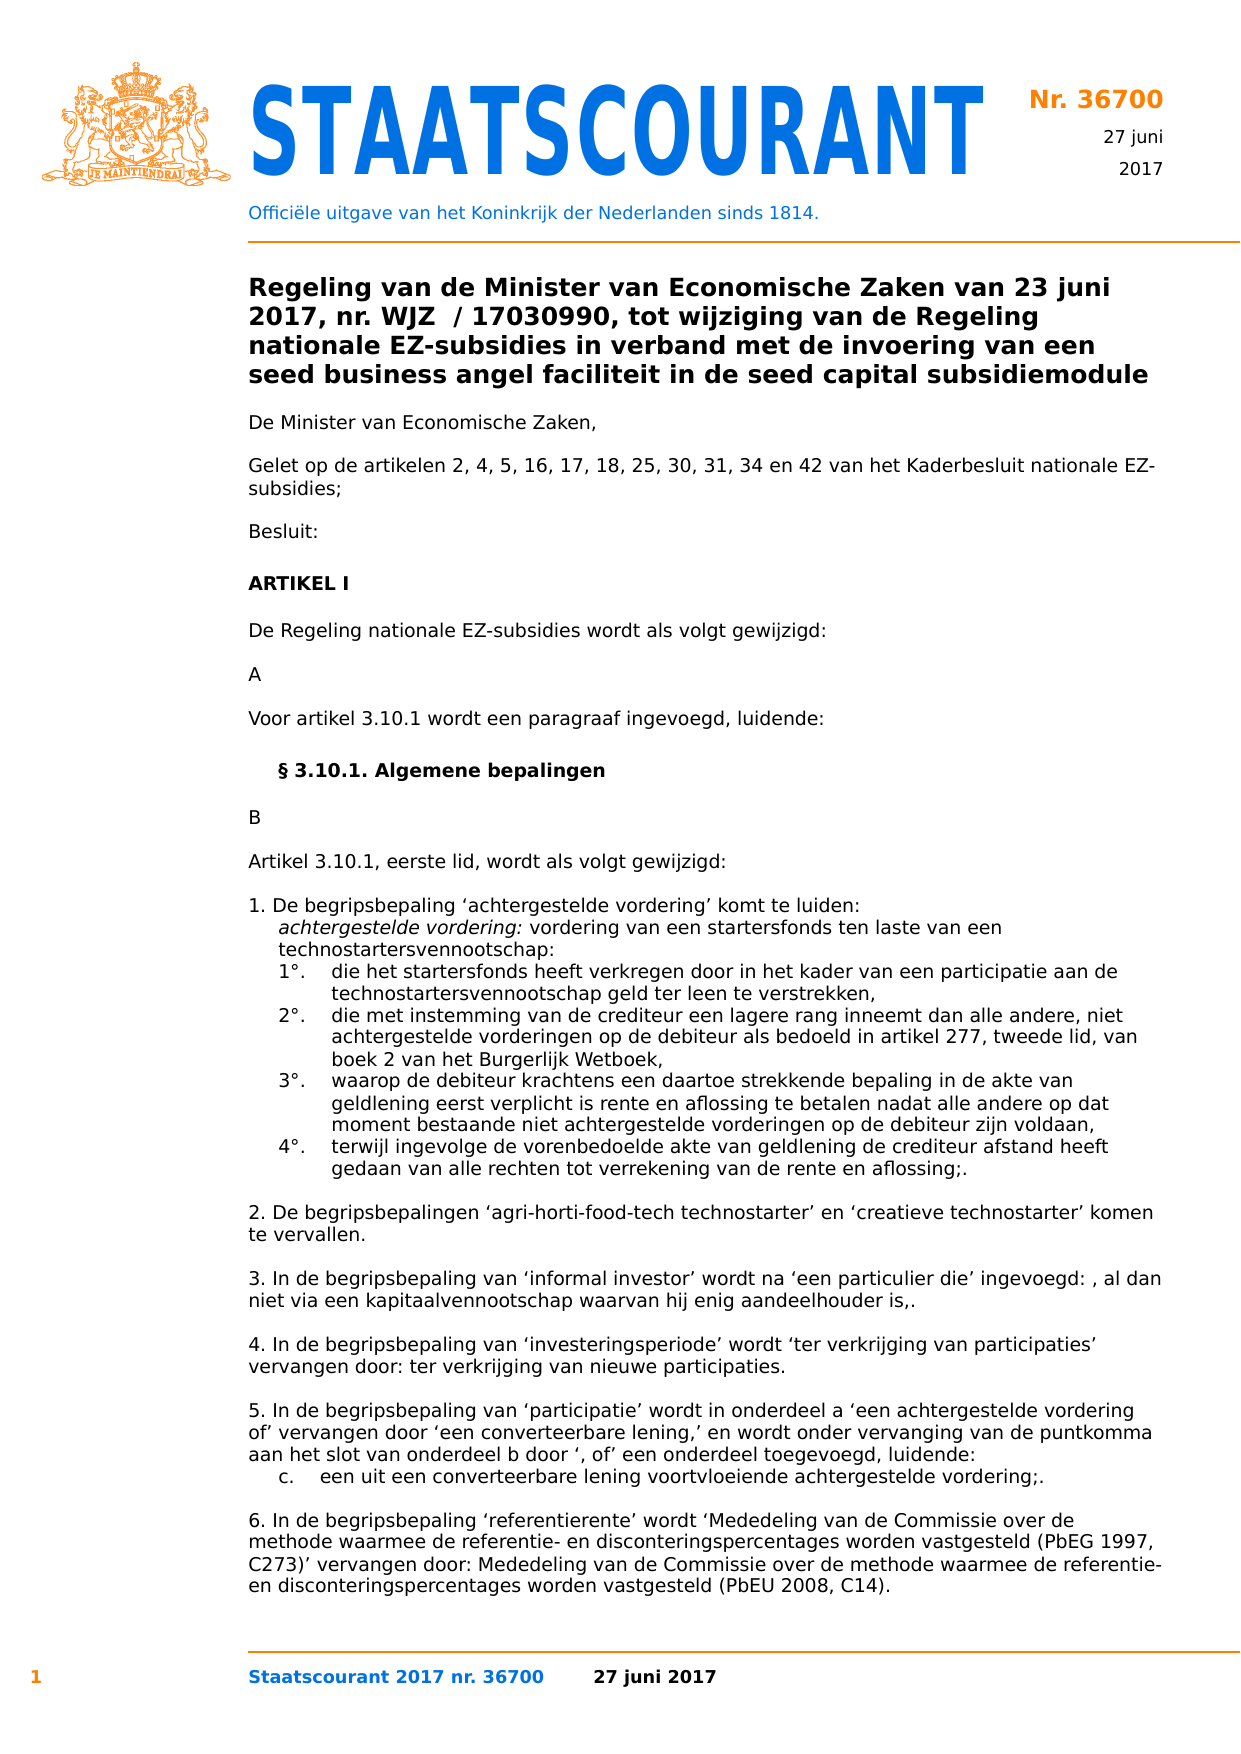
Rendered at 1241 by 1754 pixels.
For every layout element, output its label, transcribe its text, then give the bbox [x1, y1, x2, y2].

text Besluit: [248, 521, 1163, 543]
text 6. In de begripsbepaling ‘referentierente’ wordt ‘Mededeling van de Commissie over de methode waarmee de referentie- en disconteringspercentages worden vastgesteld (PbEG 1997, C273)’ vervangen door: Mededeling van de Commissie over de methode waarmee de referentie- en disconteringspercentages worden vastgesteld (PbEU 2008, C14). [248, 1509, 1163, 1597]
text Gelet op de artikelen 2, 4, 5, 16, 17, 18, 25, 30, 31, 34 en 42 van het Kaderbesluit nationale EZ-subsidies; [248, 455, 1163, 499]
text 2°. die met instemming van de crediteur een lagere rang inneemt dan alle andere, niet achtergestelde vorderingen op de debiteur als bedoeld in artikel 277, tweede lid, van boek 2 van het Burgerlijk Wetboek, [278, 1004, 1163, 1070]
text c. een uit een converteerbare lening voortvloeiende achtergestelde vordering;. [278, 1466, 1163, 1488]
text Artikel 3.10.1, eerste lid, wordt als volgt gewijzigd: [248, 851, 1163, 873]
text 3. In de begripsbepaling van ‘informal investor’ wordt na ‘een particulier die’ ingevoegd: , al dan niet via een kapitaalvennootschap waarvan hij enig aandeelhouder is,. [248, 1268, 1163, 1312]
text 5. In de begripsbepaling van ‘participatie’ wordt in onderdeel a ‘een achtergestelde vordering of’ vervangen door ‘een converteerbare lening,’ en wordt onder vervanging van de puntkomma aan het slot van onderdeel b door ‘, of’ een onderdeel toegevoegd, luidende: [248, 1400, 1163, 1466]
text 3°. waarop de debiteur krachtens een daartoe strekkende bepaling in de akte van geldlening eerst verplicht is rente en aflossing te betalen nadat alle andere op dat moment bestaande niet achtergestelde vorderingen op de debiteur zijn voldaan, [278, 1070, 1163, 1136]
subtitle § 3.10.1. Algemene bepalingen [278, 760, 1163, 782]
text 1. De begripsbepaling ‘achtergestelde vordering’ komt te luiden: [248, 894, 1163, 917]
subtitle ARTIKEL I [248, 573, 1163, 595]
table_cell 2017 [998, 153, 1240, 203]
text 2. De begripsbepalingen ‘agri-horti-food-tech technostarter’ en ‘creatieve technostarter’ komen te vervallen. [248, 1202, 1163, 1246]
text De Regeling nationale EZ-subsidies wordt als volgt gewijzigd: [248, 620, 1163, 642]
text Voor artikel 3.10.1 wordt een paragraaf ingevoegd, luidende: [248, 708, 1163, 730]
text 4. In de begripsbepaling van ‘investeringsperiode’ wordt ‘ter verkrijging van participaties’ vervangen door: ter verkrijging van nieuwe participaties. [248, 1334, 1163, 1378]
table_cell 27 juni [998, 121, 1240, 153]
picture [41, 62, 231, 186]
table_header [25, 62, 248, 241]
table_header STAATSCOURANT [248, 62, 998, 203]
text achtergestelde vordering: vordering van een startersfonds ten laste van een technostartersvennootschap: [278, 917, 1163, 961]
text A [248, 664, 1163, 686]
table_header Nr. 36700 [998, 62, 1240, 121]
text B [248, 807, 1163, 829]
text 1°. die het startersfonds heeft verkregen door in het kader van een participatie aan de technostartersvennootschap geld ter leen te verstrekken, [278, 961, 1163, 1004]
subtitle Regeling van de Minister van Economische Zaken van 23 juni 2017, nr. WJZ / 17030990, tot wijziging van de Regeling nationale EZ-subsidies in verband met de invoering van een seed business angel faciliteit in de seed capital subsidiemodule [248, 273, 1163, 390]
text 4°. terwijl ingevolge de vorenbedoelde akte van geldlening de crediteur afstand heeft gedaan van alle rechten tot verrekening van de rente en aflossing;. [278, 1136, 1163, 1180]
table_cell Officiële uitgave van het Koninkrijk der Nederlanden sinds 1814. [248, 203, 1240, 241]
text De Minister van Economische Zaken, [248, 412, 1163, 433]
